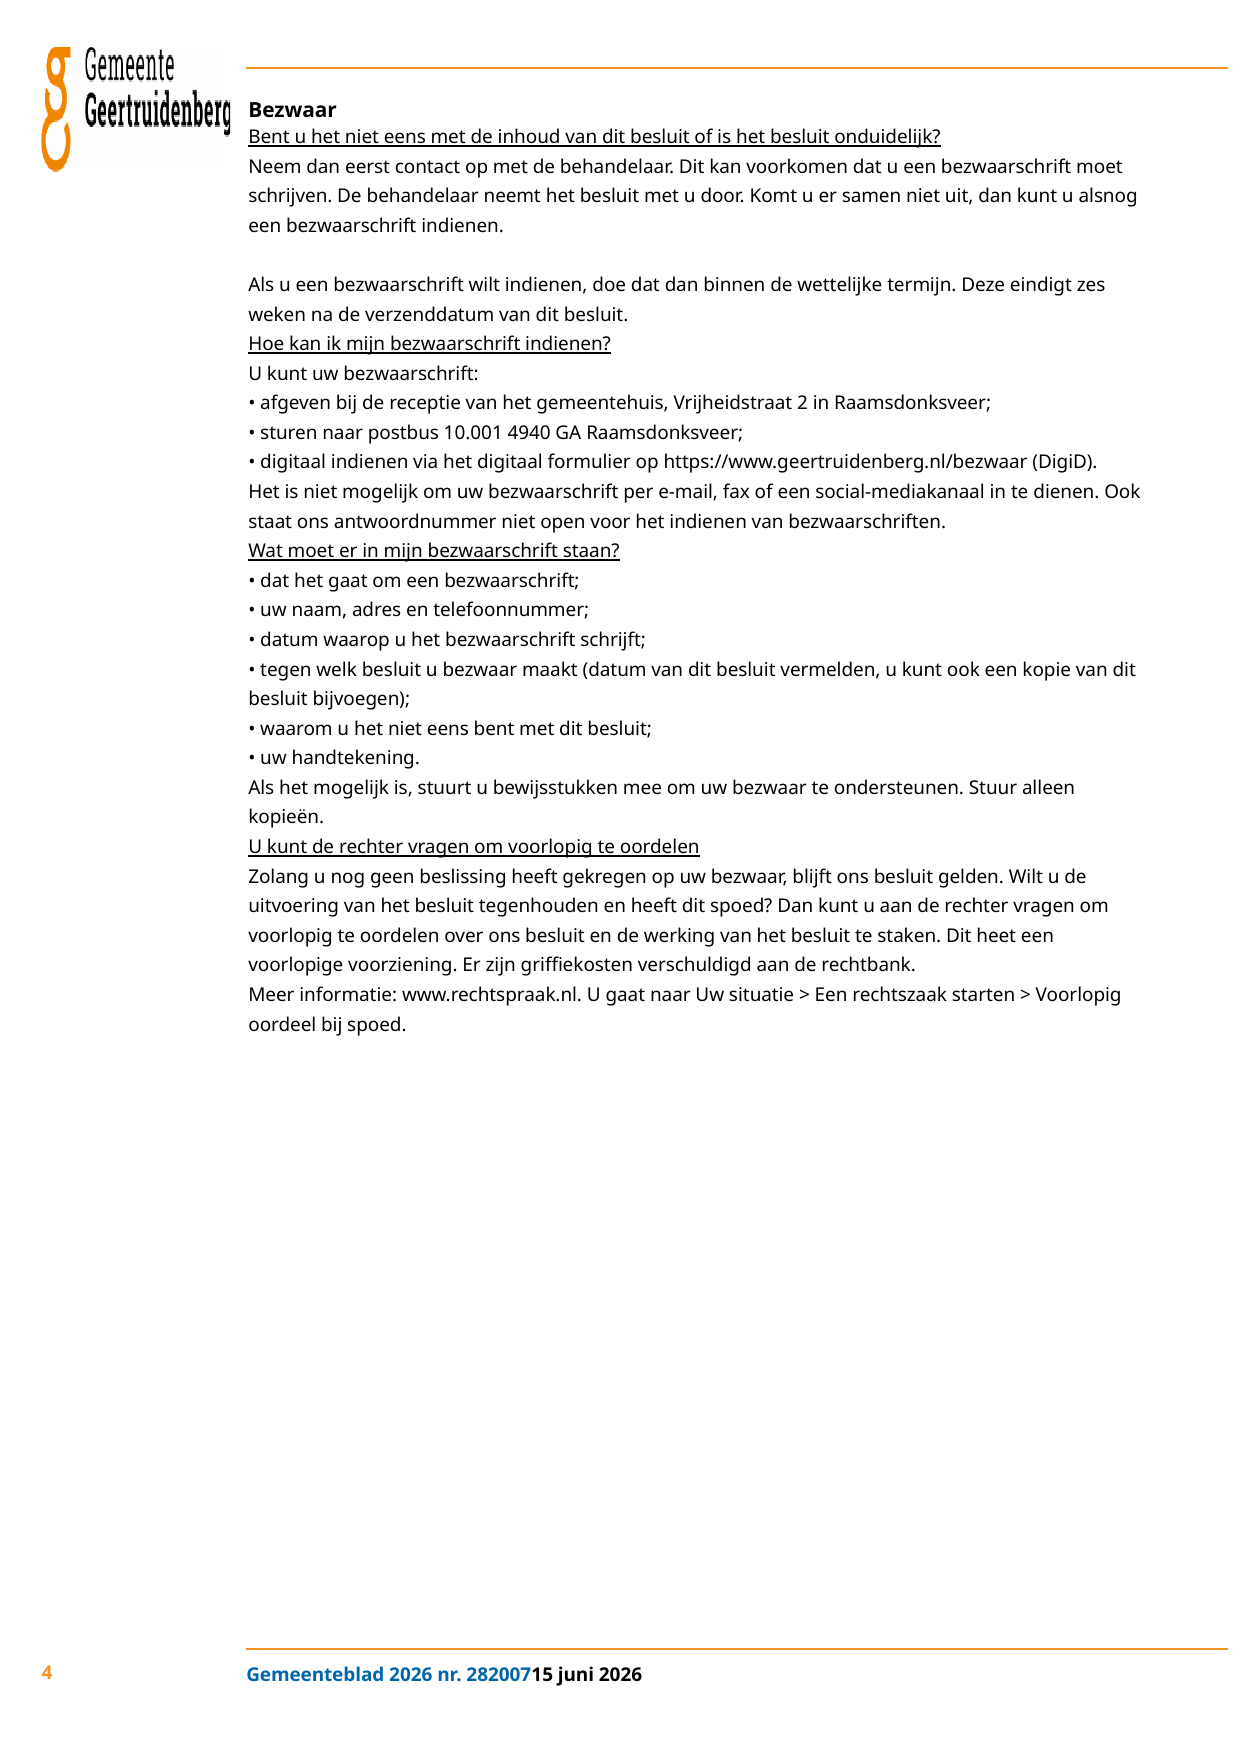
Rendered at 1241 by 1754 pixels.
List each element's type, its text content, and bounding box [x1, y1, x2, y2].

text • waarom u het niet eens bent met dit besluit; [248, 715, 1152, 741]
text Als het mogelijk is, stuurt u bewijsstukken mee om uw bezwaar te ondersteunen. Stuur alleen kopieën. [248, 774, 1152, 829]
text Meer informatie: www.rechtspraak.nl. U gaat naar Uw situatie > Een rechtszaak starten > Voorlopig oordeel bij spoed. [248, 981, 1152, 1037]
text • uw naam, adres en telefoonnummer; [248, 597, 1152, 622]
text • digitaal indienen via het digitaal formulier op https://www.geertruidenberg.nl/bezwaar (DigiD). [248, 449, 1152, 474]
text • dat het gaat om een bezwaarschrift; [248, 567, 1152, 593]
text • tegen welk besluit u bezwaar maakt (datum van dit besluit vermelden, u kunt ook een kopie van dit besluit bijvoegen); [248, 656, 1152, 711]
text Zolang u nog geen beslissing heeft gekregen op uw bezwaar, blijft ons besluit gelden. Wilt u de uitvoering van het besluit tegenhouden en heeft dit spoed? Dan kunt u aan de rechter vragen om voorlopig te oordelen over ons besluit en de werking van het besluit te staken. Dit heet een voorlopige voorziening. Er zijn griffiekosten verschuldigd aan de rechtbank. [248, 863, 1152, 977]
text Wat moet er in mijn bezwaarschrift staan? [248, 537, 1152, 563]
text Bezwaar [248, 95, 1152, 123]
picture [41, 47, 231, 172]
text Neem dan eerst contact op met de behandelaar. Dit kan voorkomen dat u een bezwaarschrift moet schrijven. De behandelaar neemt het besluit met u door. Komt u er samen niet uit, dan kunt u alsnog een bezwaarschrift indienen. [248, 153, 1152, 238]
text Het is niet mogelijk om uw bezwaarschrift per e-mail, fax of een social-mediakanaal in te dienen. Ook staat ons antwoordnummer niet open voor het indienen van bezwaarschriften. [248, 478, 1152, 534]
text • sturen naar postbus 10.001 4940 GA Raamsdonksveer; [248, 419, 1152, 445]
text Hoe kan ik mijn bezwaarschrift indienen? [248, 330, 1152, 356]
text • datum waarop u het bezwaarschrift schrijft; [248, 626, 1152, 652]
text U kunt uw bezwaarschrift: [248, 360, 1152, 386]
text • afgeven bij de receptie van het gemeentehuis, Vrijheidstraat 2 in Raamsdonksveer; [248, 389, 1152, 415]
text Bent u het niet eens met de inhoud van dit besluit of is het besluit onduidelijk? [248, 123, 1152, 149]
text • uw handtekening. [248, 744, 1152, 770]
text U kunt de rechter vragen om voorlopig te oordelen [248, 833, 1152, 859]
text Als u een bezwaarschrift wilt indienen, doe dat dan binnen de wettelijke termijn. Deze eindigt zes weken na de verzenddatum van dit besluit. [248, 271, 1152, 327]
